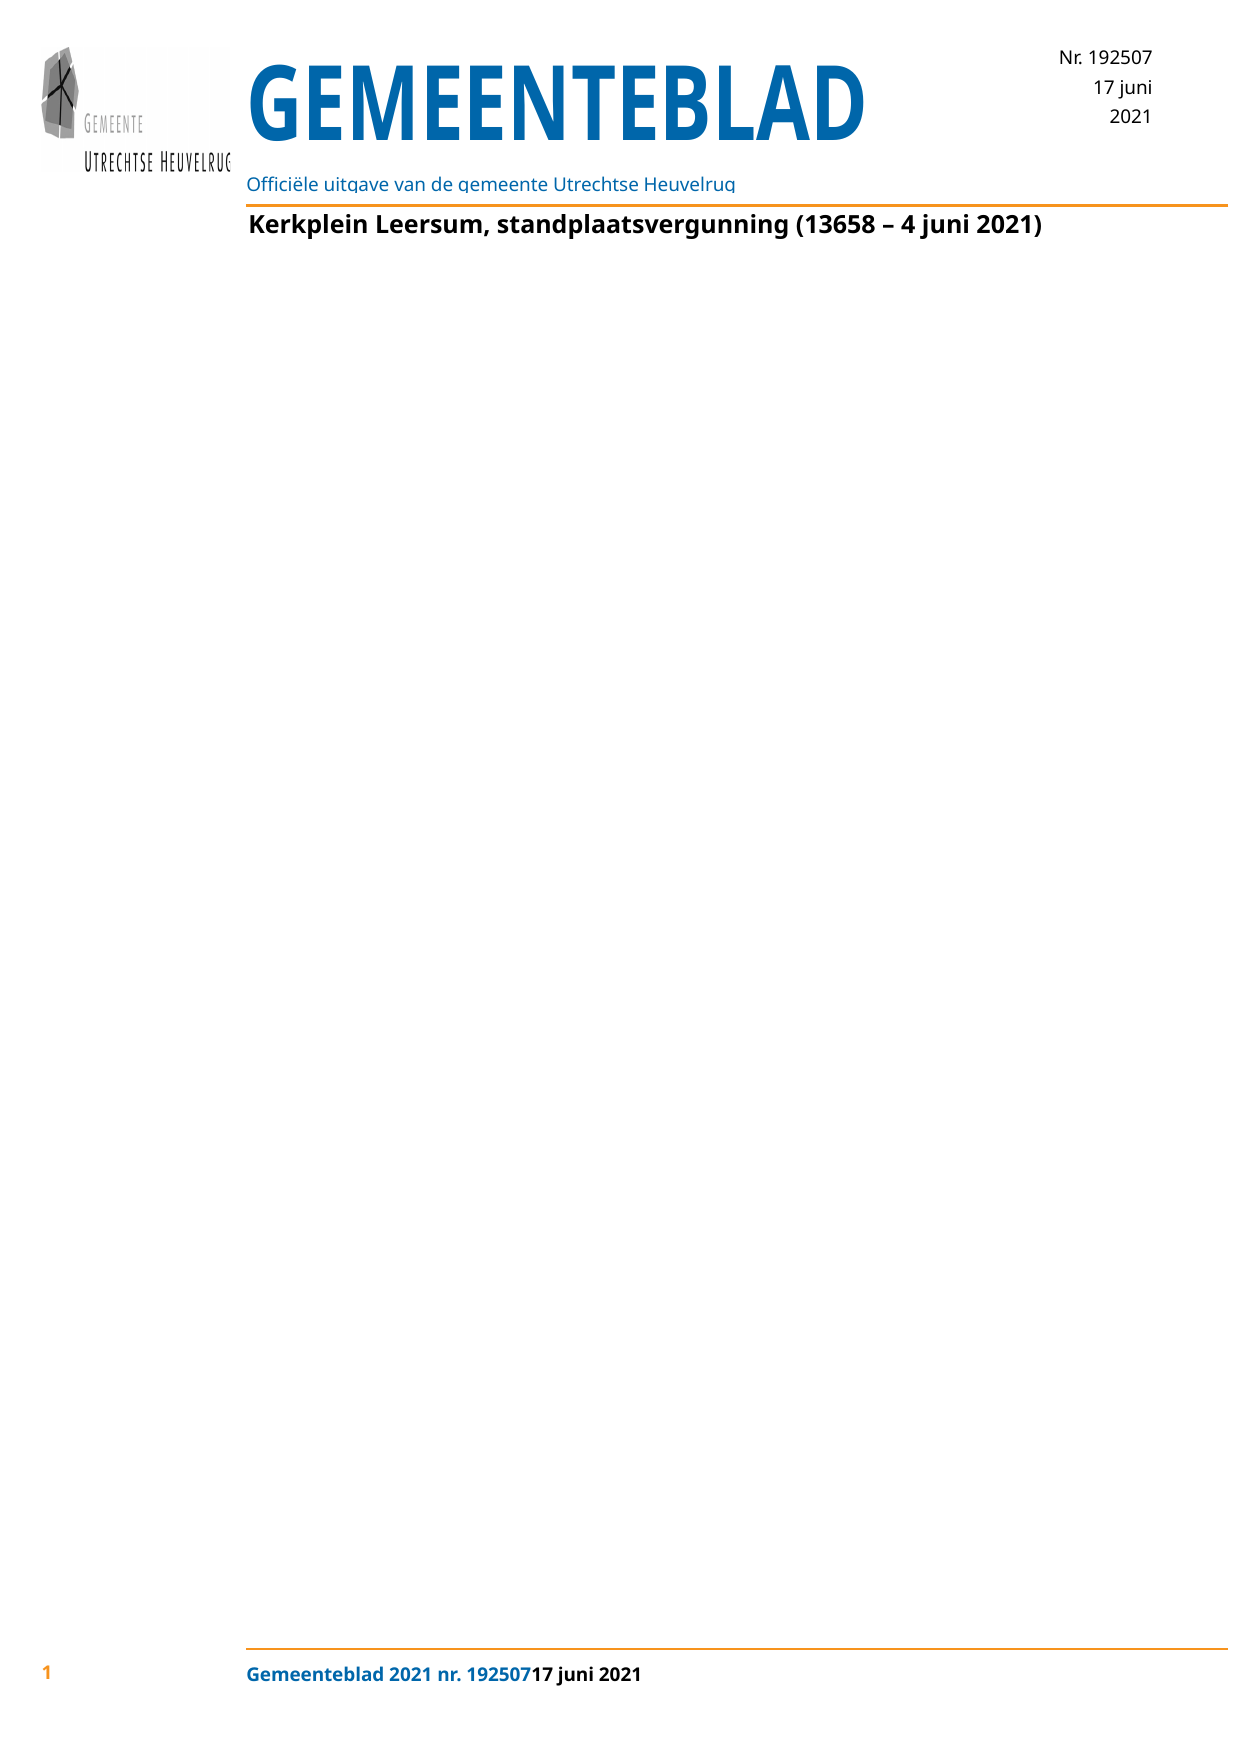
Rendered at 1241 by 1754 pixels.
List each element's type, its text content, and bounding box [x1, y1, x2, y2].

text Kerkplein Leersum, standplaatsvergunning (13658 – 4 juni 2021) [248, 207, 1152, 241]
picture [41, 47, 231, 172]
